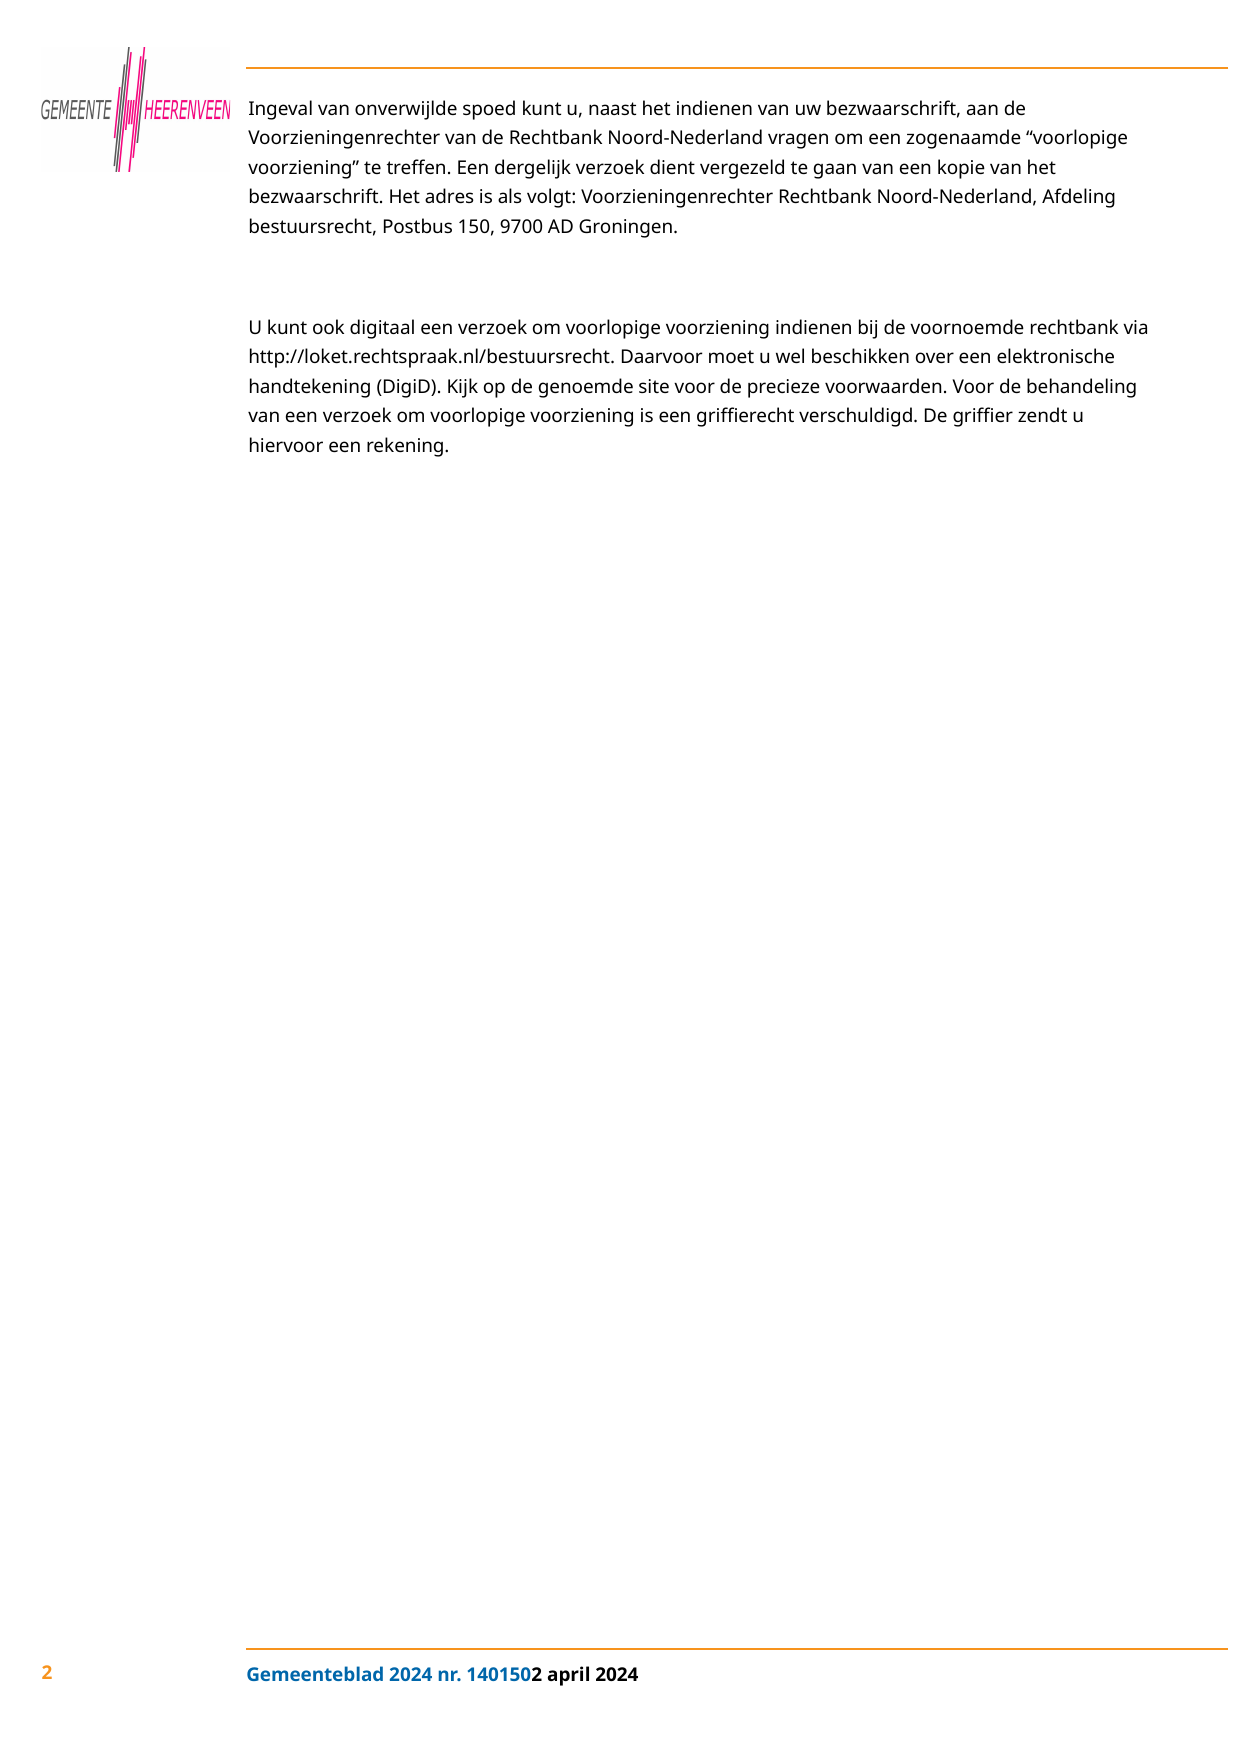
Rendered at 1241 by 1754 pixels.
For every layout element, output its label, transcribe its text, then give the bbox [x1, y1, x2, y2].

text U kunt ook digitaal een verzoek om voorlopige voorziening indienen bij de voornoemde rechtbank via http://loket.rechtspraak.nl/bestuursrecht. Daarvoor moet u wel beschikken over een elektronische handtekening (DigiD). Kijk op de genoemde site voor de precieze voorwaarden. Voor de behandeling van een verzoek om voorlopige voorziening is een griffierecht verschuldigd. De griffier zendt u hiervoor een rekening. [248, 314, 1152, 458]
text Ingeval van onverwijlde spoed kunt u, naast het indienen van uw bezwaarschrift, aan de Voorzieningenrechter van de Rechtbank Noord-Nederland vragen om een zogenaamde “voorlopige voorziening” te treffen. Een dergelijk verzoek dient vergezeld te gaan van een kopie van het bezwaarschrift. Het adres is als volgt: Voorzieningenrechter Rechtbank Noord-Nederland, Afdeling bestuursrecht, Postbus 150, 9700 AD Groningen. [248, 95, 1152, 239]
picture [41, 47, 231, 172]
